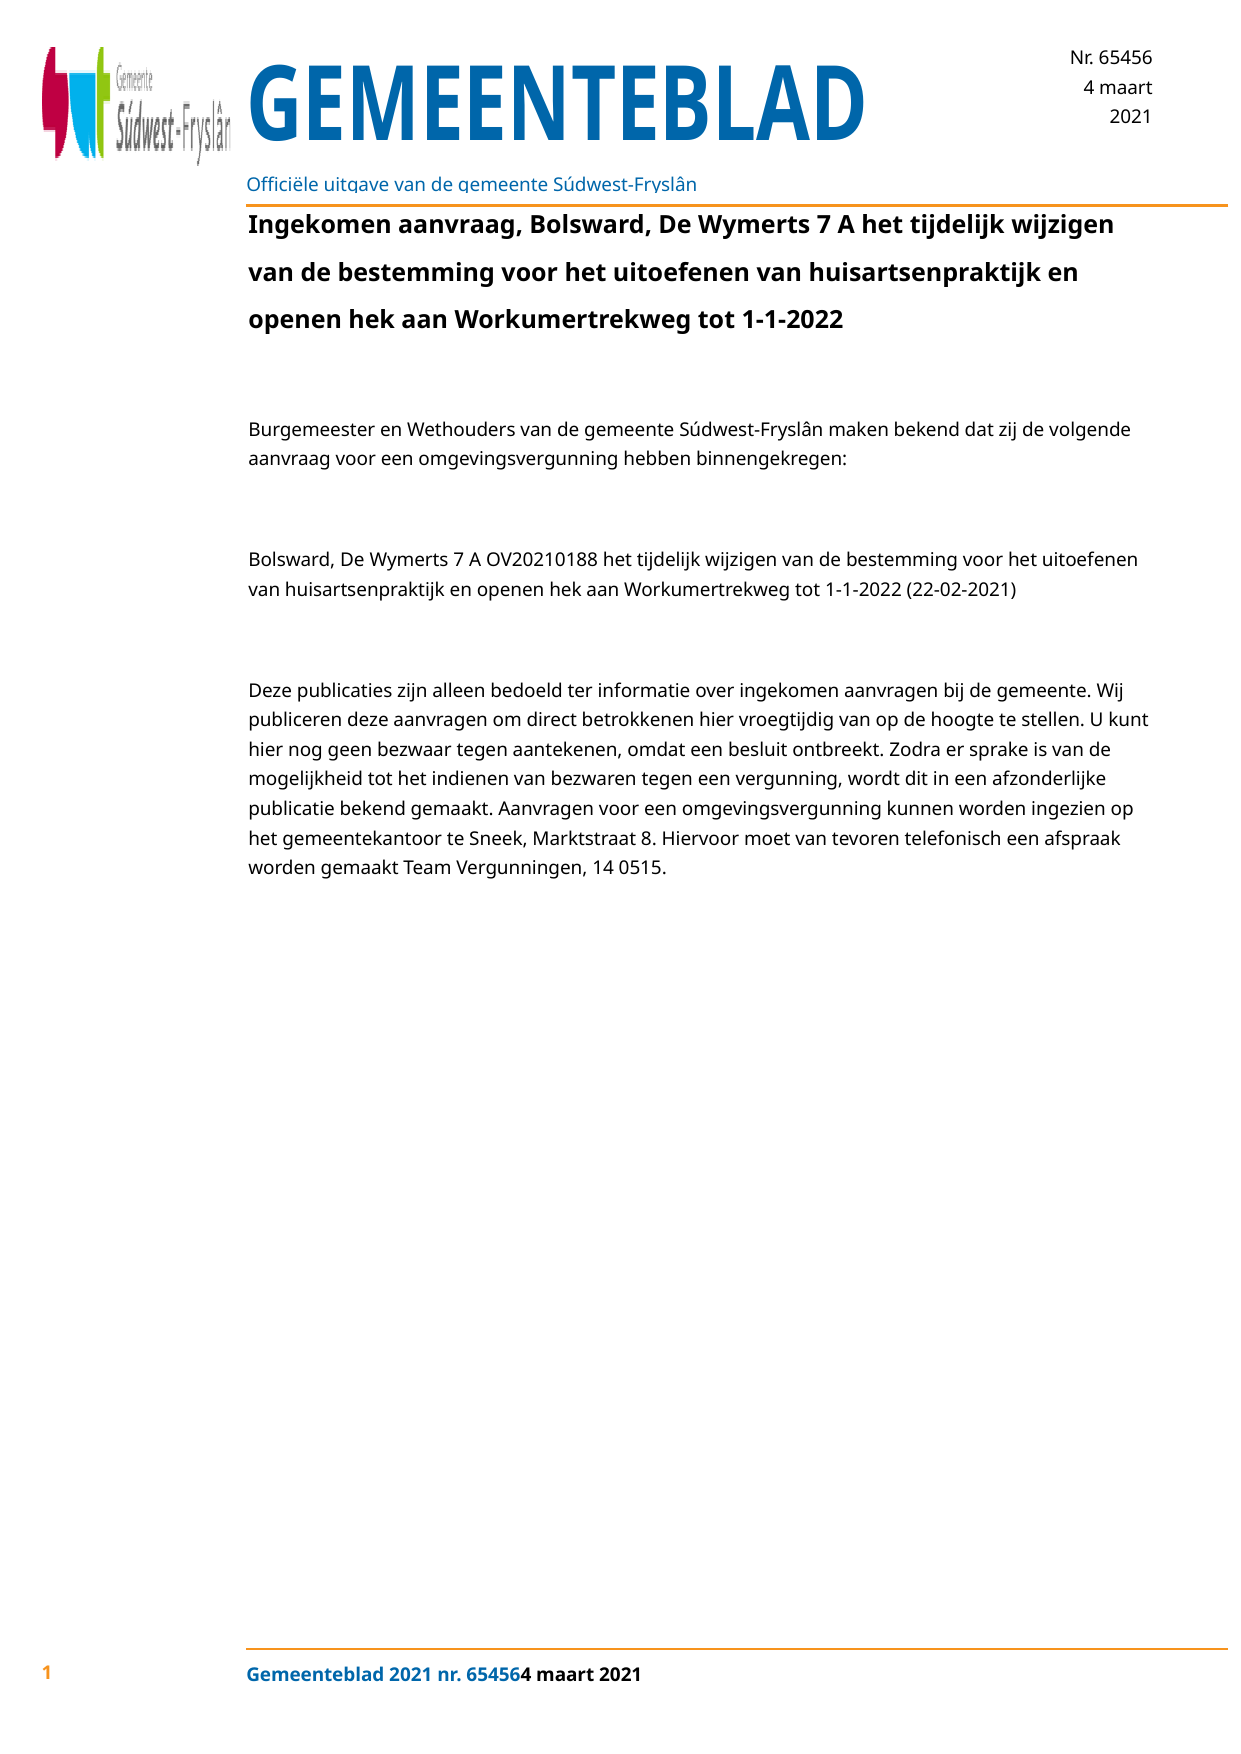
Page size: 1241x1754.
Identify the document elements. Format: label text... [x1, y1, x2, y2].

picture [41, 47, 231, 172]
text Deze publicaties zijn alleen bedoeld ter informatie over ingekomen aanvragen bij de gemeente. Wij publiceren deze aanvragen om direct betrokkenen hier vroegtijdig van op de hoogte te stellen. U kunt hier nog geen bezwaar tegen aantekenen, omdat een besluit ontbreekt. Zodra er sprake is van de mogelijkheid tot het indienen van bezwaren tegen een vergunning, wordt dit in een afzonderlijke publicatie bekend gemaakt. Aanvragen voor een omgevingsvergunning kunnen worden ingezien op het gemeentekantoor te Sneek, Marktstraat 8. Hiervoor moet van tevoren telefonisch een afspraak worden gemaakt Team Vergunningen, 14 0515. [248, 677, 1152, 880]
text Bolsward, De Wymerts 7 A OV20210188 het tijdelijk wijzigen van de bestemming voor het uitoefenen van huisartsenpraktijk en openen hek aan Workumertrekweg tot 1-1-2022 (22-02-2021) [248, 546, 1152, 602]
text Burgemeester en Wethouders van de gemeente Súdwest-Fryslân maken bekend dat zij de volgende aanvraag voor een omgevingsvergunning hebben binnengekregen: [248, 416, 1152, 471]
text Ingekomen aanvraag, Bolsward, De Wymerts 7 A het tijdelijk wijzigen van de bestemming voor het uitoefenen van huisartsenpraktijk en openen hek aan Workumertrekweg tot 1-1-2022 [248, 207, 1152, 336]
